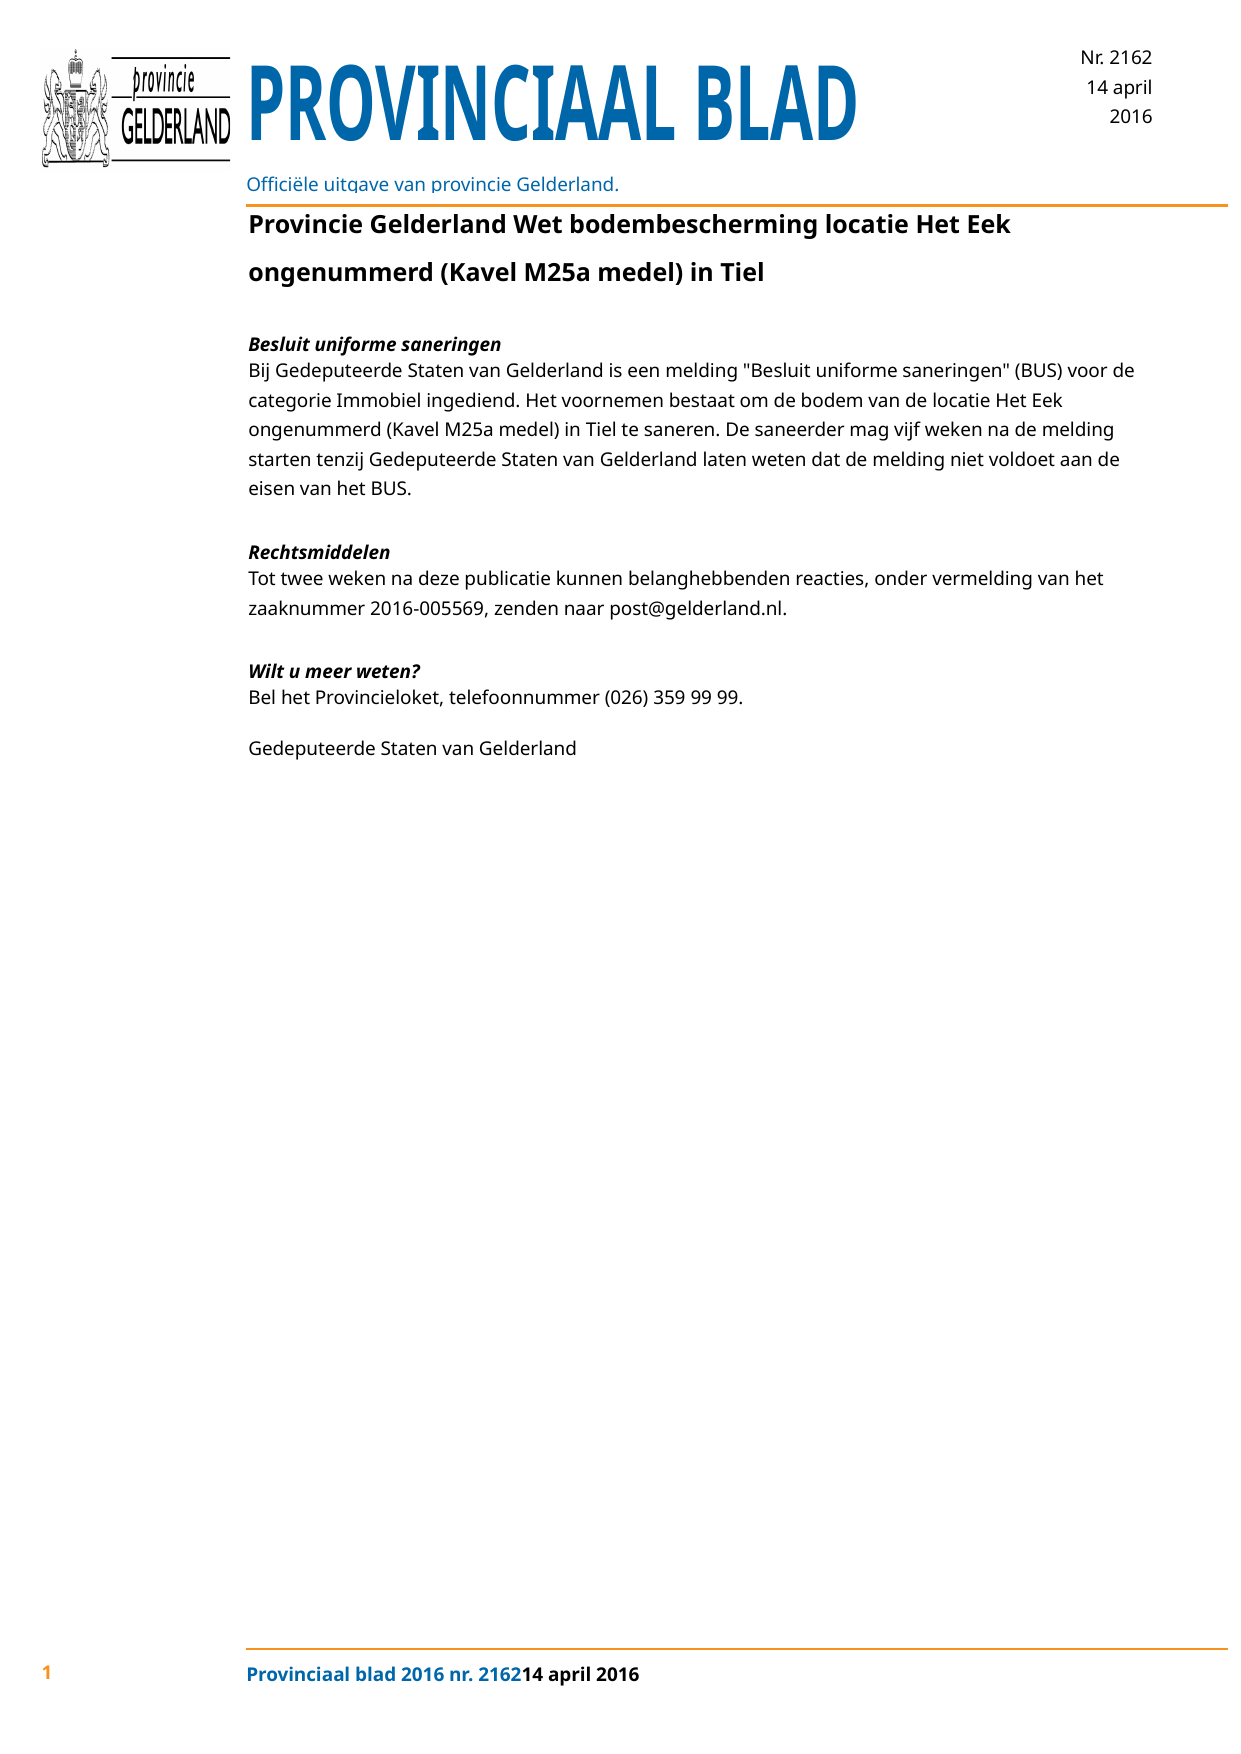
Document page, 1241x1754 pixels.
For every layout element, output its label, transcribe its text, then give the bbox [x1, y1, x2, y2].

text Besluit uniforme saneringen [248, 331, 1152, 357]
text Bij Gedeputeerde Staten van Gelderland is een melding "Besluit uniforme saneringen" (BUS) voor de categorie Immobiel ingediend. Het voornemen bestaat om de bodem van de locatie Het Eek ongenummerd (Kavel M25a medel) in Tiel te saneren. De saneerder mag vijf weken na de melding starten tenzij Gedeputeerde Staten van Gelderland laten weten dat de melding niet voldoet aan de eisen van het BUS. [248, 357, 1152, 501]
text Tot twee weken na deze publicatie kunnen belanghebbenden reacties, onder vermelding van het zaaknummer 2016-005569, zenden naar post@gelderland.nl. [248, 565, 1152, 621]
picture [41, 47, 231, 172]
text Wilt u meer weten? [248, 659, 1152, 684]
text Provincie Gelderland Wet bodembescherming locatie Het Eek ongenummerd (Kavel M25a medel) in Tiel [248, 207, 1152, 288]
text Bel het Provincieloket, telefoonnummer (026) 359 99 99. [248, 684, 1152, 710]
text Rechtsmiddelen [248, 539, 1152, 565]
text Gedeputeerde Staten van Gelderland [248, 735, 1152, 761]
